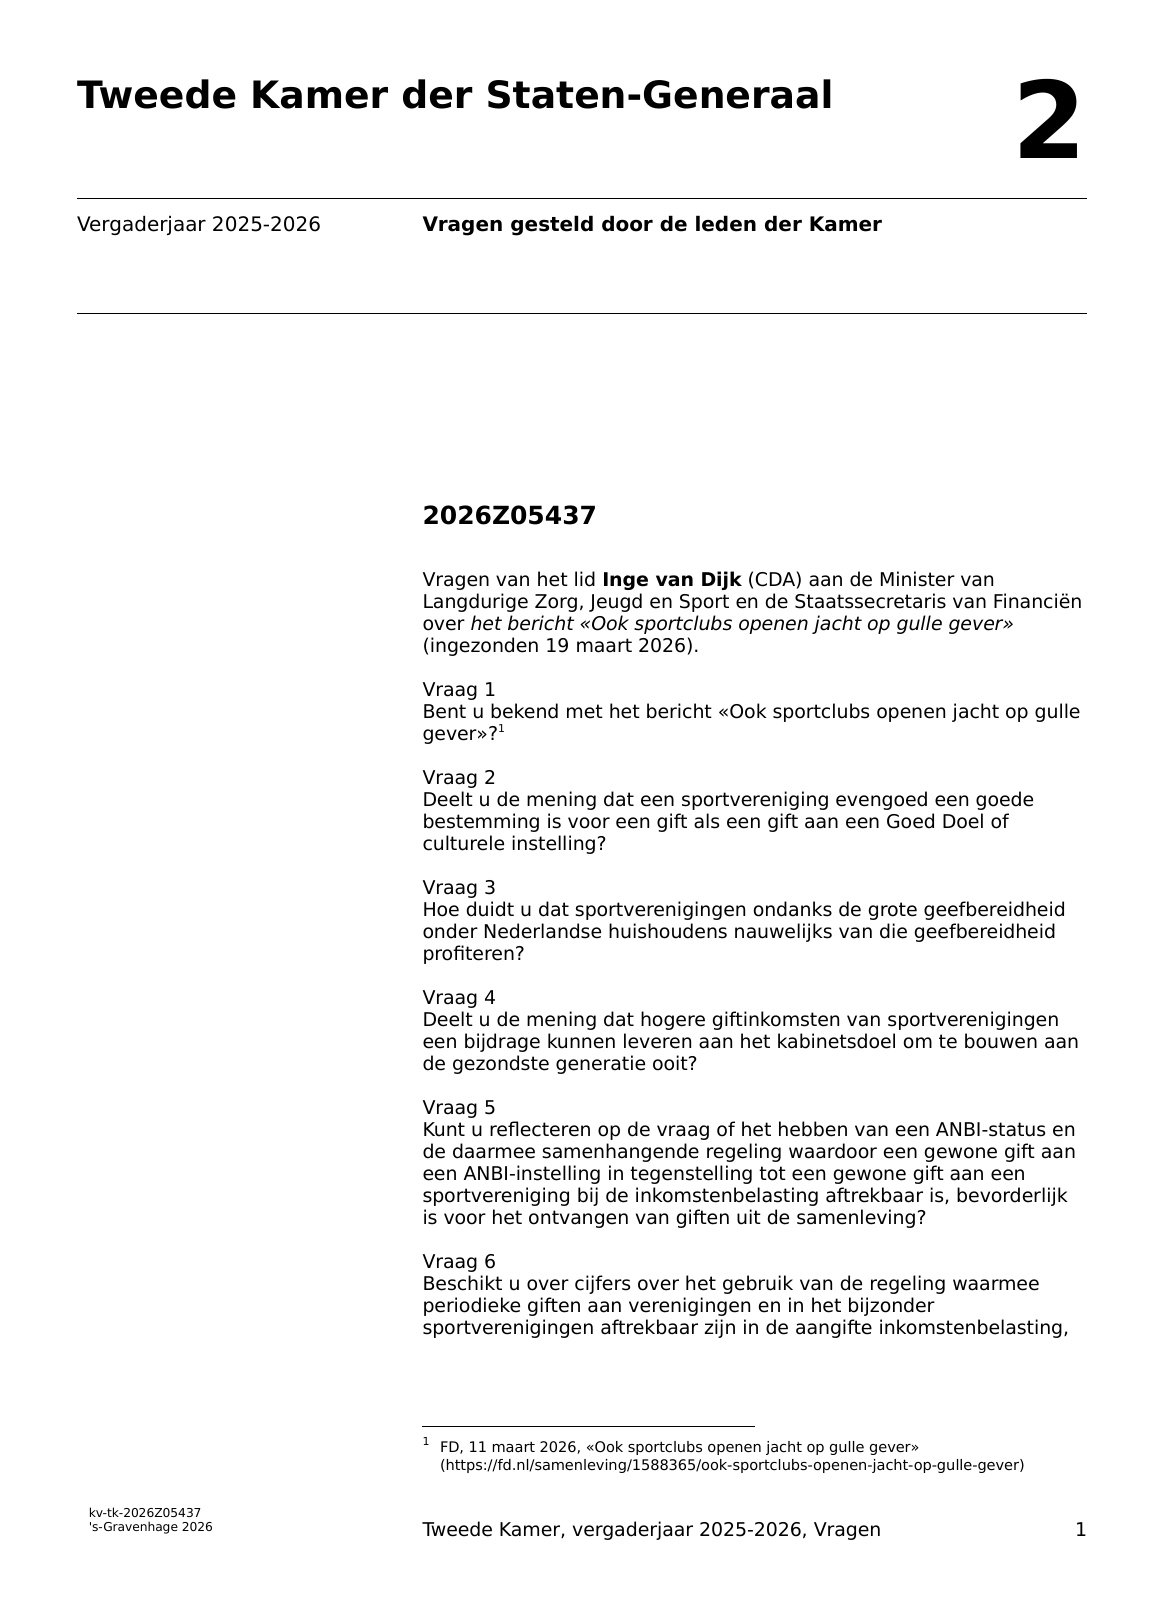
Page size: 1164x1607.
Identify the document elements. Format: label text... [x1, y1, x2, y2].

text Vraag 1 [422, 679, 1087, 701]
text kv-tk-2026Z05437 [88, 1506, 323, 1520]
text Deelt u de mening dat een sportvereniging evengoed een goede bestemming is voor een gift als een gift aan een Goed Doel of culturele instelling? [422, 789, 1087, 855]
text Vragen van het lid Inge van Dijk (CDA) aan de Minister van Langdurige Zorg, Jeugd en Sport en de Staatssecretaris van Financiën over het bericht «Ook sportclubs openen jacht op gulle gever» (ingezonden 19 maart 2026). [422, 569, 1087, 657]
text Kunt u reflecteren op de vraag of het hebben van een ANBI-status en de daarmee samenhangende regeling waardoor een gewone gift aan een ANBI-instelling in tegenstelling tot een gewone gift aan een sportvereniging bij de inkomstenbelasting aftrekbaar is, bevorderlijk is voor het ontvangen van giften uit de samenleving? [422, 1119, 1087, 1229]
text Vraag 5 [422, 1097, 1087, 1119]
text FD, 11 maart 2026, «Ook sportclubs openen jacht op gulle gever» (https://fd.nl/samenleving/1588365/ook-sportclubs-openen-jacht-op-gulle-gever) [422, 1435, 1087, 1474]
text Bent u bekend met het bericht «Ook sportclubs openen jacht op gulle gever»? [422, 701, 1087, 745]
text 2026Z05437 [422, 501, 1087, 531]
text Vraag 4 [422, 987, 1087, 1009]
table_header 2 [886, 59, 1087, 198]
table_cell Vragen gesteld door de leden der Kamer [422, 199, 1087, 313]
table_cell Vergaderjaar 2025-2026 [77, 199, 422, 313]
text 's-Gravenhage 2026 [88, 1520, 323, 1534]
text Vraag 3 [422, 877, 1087, 899]
text Deelt u de mening dat hogere giftinkomsten van sportverenigingen een bijdrage kunnen leveren aan het kabinetsdoel om te bouwen aan de gezondste generatie ooit? [422, 1009, 1087, 1075]
text Vraag 2 [422, 767, 1087, 789]
table_header Tweede Kamer der Staten-Generaal [77, 59, 886, 198]
text Beschikt u over cijfers over het gebruik van de regeling waarmee periodieke giften aan verenigingen en in het bijzonder sportverenigingen aftrekbaar zijn in de aangifte inkomstenbelasting, [422, 1273, 1087, 1339]
text Vraag 6 [422, 1251, 1087, 1273]
text Hoe duidt u dat sportverenigingen ondanks de grote geefbereidheid onder Nederlandse huishoudens nauwelijks van die geefbereidheid profiteren? [422, 899, 1087, 965]
